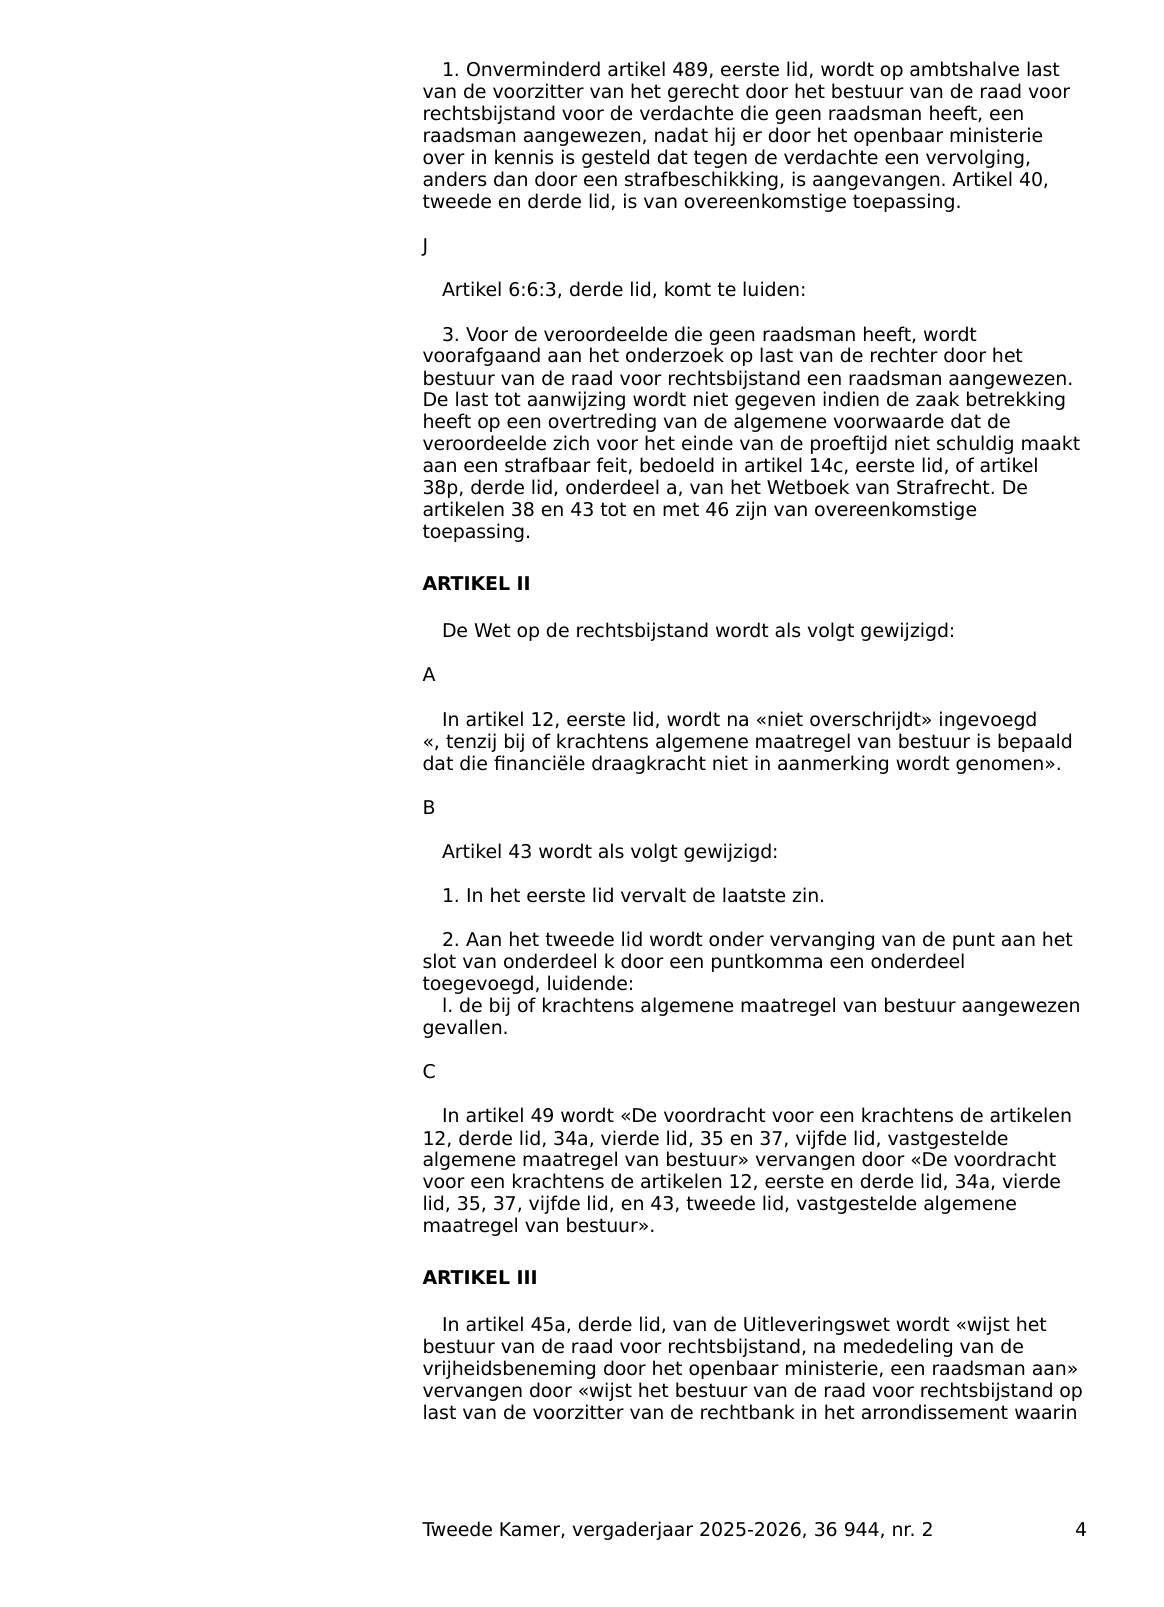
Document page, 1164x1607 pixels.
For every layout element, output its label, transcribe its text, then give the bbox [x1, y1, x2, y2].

text In artikel 49 wordt «De voordracht voor een krachtens de artikelen 12, derde lid, 34a, vierde lid, 35 en 37, vijfde lid, vastgestelde algemene maatregel van bestuur» vervangen door «De voordracht voor een krachtens de artikelen 12, eerste en derde lid, 34a, vierde lid, 35, 37, vijfde lid, en 43, tweede lid, vastgestelde algemene maatregel van bestuur». [422, 1105, 1087, 1237]
text 1. Onverminderd artikel 489, eerste lid, wordt op ambtshalve last van de voorzitter van het gerecht door het bestuur van de raad voor rechtsbijstand voor de verdachte die geen raadsman heeft, een raadsman aangewezen, nadat hij er door het openbaar ministerie over in kennis is gesteld dat tegen de verdachte een vervolging, anders dan door een strafbeschikking, is aangevangen. Artikel 40, tweede en derde lid, is van overeenkomstige toepassing. [422, 59, 1087, 213]
text 2. Aan het tweede lid wordt onder vervanging van de punt aan het slot van onderdeel k door een puntkomma een onderdeel toegevoegd, luidende: [422, 929, 1087, 995]
subtitle ARTIKEL III [422, 1267, 1087, 1289]
text 1. In het eerste lid vervalt de laatste zin. [422, 885, 1087, 907]
text In artikel 45a, derde lid, van de Uitleveringswet wordt «wijst het bestuur van de raad voor rechtsbijstand, na mededeling van de vrijheidsbeneming door het openbaar ministerie, een raadsman aan» vervangen door «wijst het bestuur van de raad voor rechtsbijstand op last van de voorzitter van de rechtbank in het arrondissement waarin [422, 1314, 1087, 1424]
text Artikel 6:6:3, derde lid, komt te luiden: [422, 279, 1087, 301]
text J [422, 235, 1087, 257]
text B [422, 797, 1087, 819]
text l. de bij of krachtens algemene maatregel van bestuur aangewezen gevallen. [422, 995, 1087, 1039]
text In artikel 12, eerste lid, wordt na «niet overschrijdt» ingevoegd «, tenzij bij of krachtens algemene maatregel van bestuur is bepaald dat die financiële draagkracht niet in aanmerking wordt genomen». [422, 708, 1087, 774]
text De Wet op de rechtsbijstand wordt als volgt gewijzigd: [422, 620, 1087, 642]
text Artikel 43 wordt als volgt gewijzigd: [422, 841, 1087, 863]
text C [422, 1061, 1087, 1083]
text A [422, 664, 1087, 686]
subtitle ARTIKEL II [422, 573, 1087, 595]
text 3. Voor de veroordeelde die geen raadsman heeft, wordt voorafgaand aan het onderzoek op last van de rechter door het bestuur van de raad voor rechtsbijstand een raadsman aangewezen. De last tot aanwijzing wordt niet gegeven indien de zaak betrekking heeft op een overtreding van de algemene voorwaarde dat de veroordeelde zich voor het einde van de proeftijd niet schuldig maakt aan een strafbaar feit, bedoeld in artikel 14c, eerste lid, of artikel 38p, derde lid, onderdeel a, van het Wetboek van Strafrecht. De artikelen 38 en 43 tot en met 46 zijn van overeenkomstige toepassing. [422, 323, 1087, 543]
